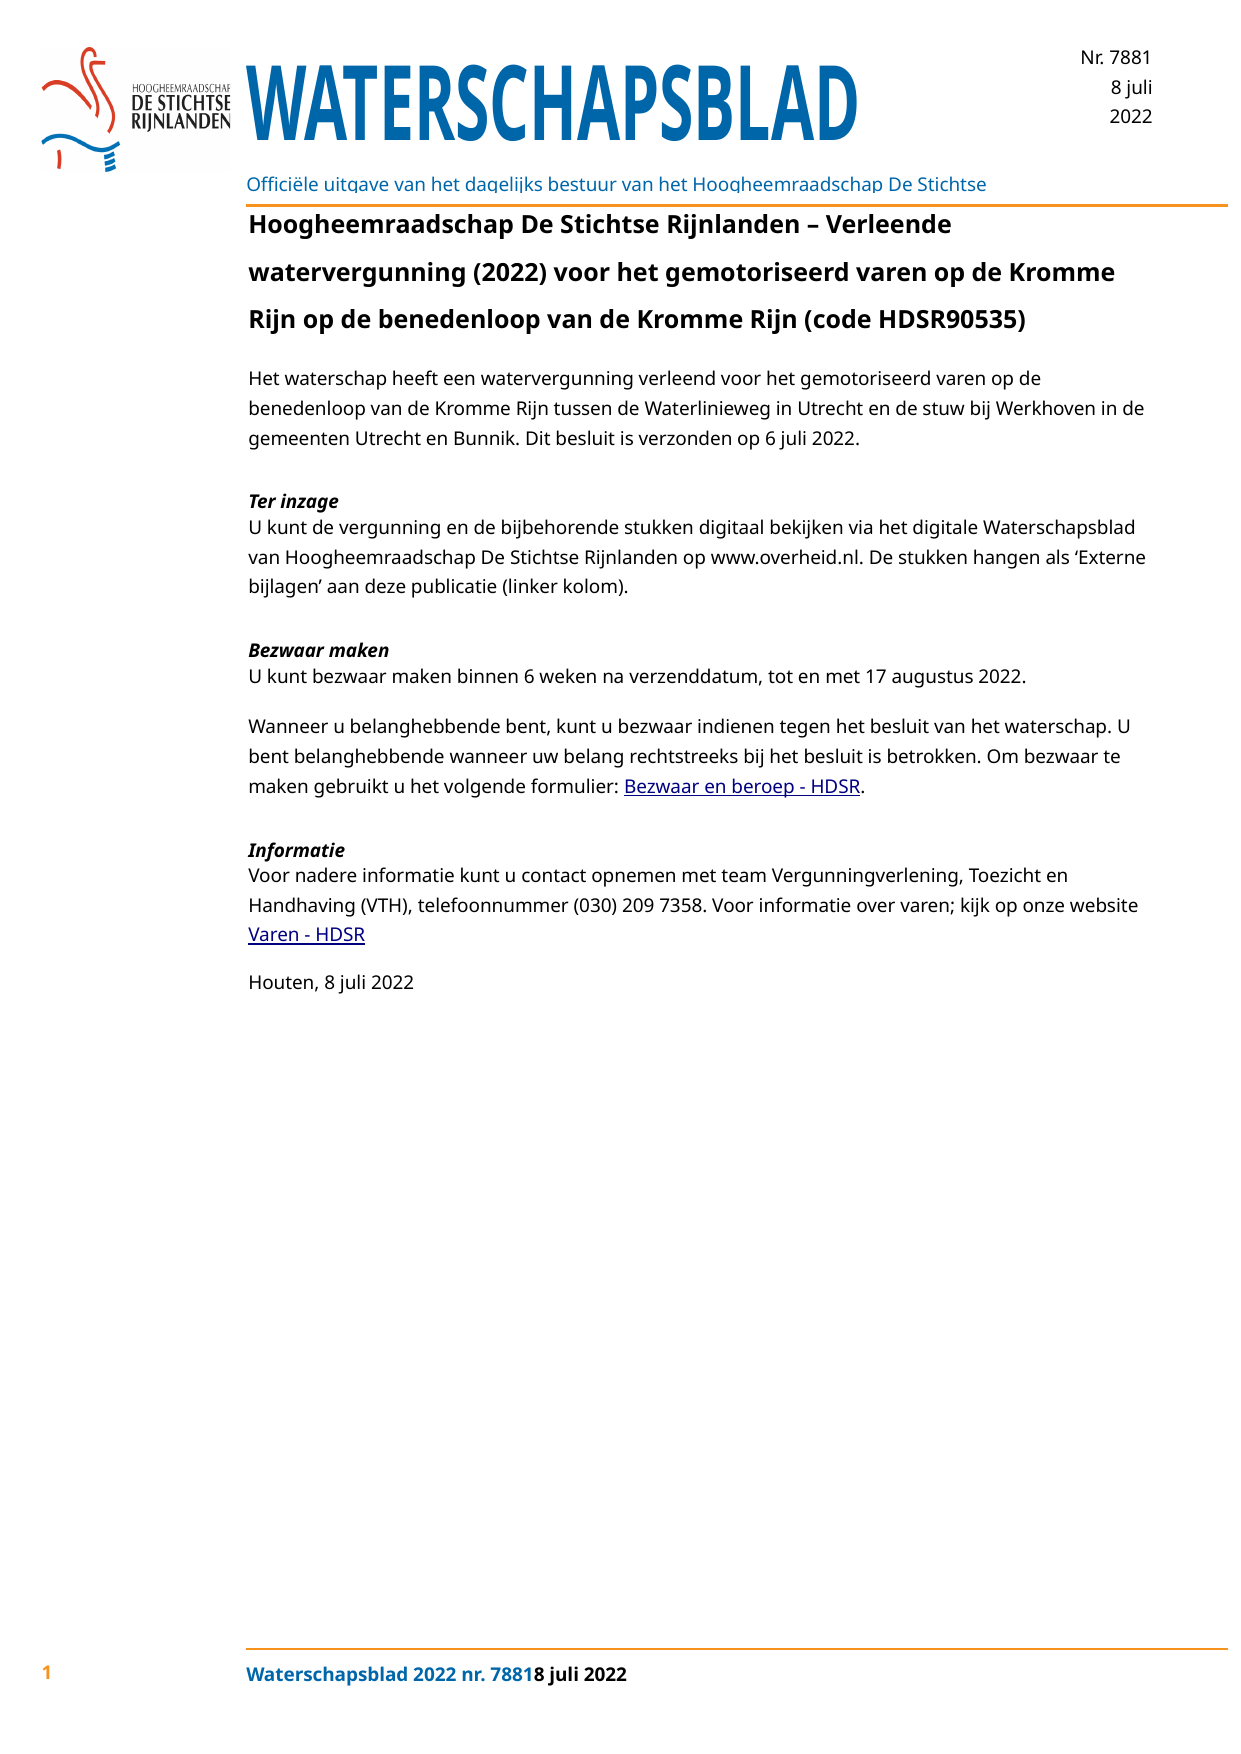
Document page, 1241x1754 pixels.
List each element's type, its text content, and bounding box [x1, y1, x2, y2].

text Bezwaar maken [248, 637, 1152, 663]
text Voor nadere informatie kunt u contact opnemen met team Vergunningverlening, Toezicht en Handhaving (VTH), telefoonnummer (030) 209 7358. Voor informatie over varen; kijk op onze website Varen - HDSR [248, 862, 1152, 947]
text Informatie [248, 837, 1152, 862]
text U kunt de vergunning en de bijbehorende stukken digitaal bekijken via het digitale Waterschapsblad van Hoogheemraadschap De Stichtse Rijnlanden op www.overheid.nl. De stukken hangen als ‘Externe bijlagen’ aan deze publicatie (linker kolom). [248, 514, 1152, 599]
text Ter inzage [248, 489, 1152, 514]
text Hoogheemraadschap De Stichtse Rijnlanden – Verleende watervergunning (2022) voor het gemotoriseerd varen op de Kromme Rijn op de benedenloop van de Kromme Rijn (code HDSR90535) [248, 207, 1152, 336]
text Houten, 8 juli 2022 [248, 969, 1152, 995]
text U kunt bezwaar maken binnen 6 weken na verzenddatum, tot en met 17 augustus 2022. [248, 663, 1152, 689]
text Het waterschap heeft een watervergunning verleend voor het gemotoriseerd varen op de benedenloop van de Kromme Rijn tussen de Waterlinieweg in Utrecht en de stuw bij Werkhoven in de gemeenten Utrecht en Bunnik. Dit besluit is verzonden op 6 juli 2022. [248, 366, 1152, 450]
picture [41, 47, 231, 172]
text Wanneer u belanghebbende bent, kunt u bezwaar indienen tegen het besluit van het waterschap. U bent belanghebbende wanneer uw belang rechtstreeks bij het besluit is betrokken. Om bezwaar te maken gebruikt u het volgende formulier: Bezwaar en beroep - HDSR. [248, 714, 1152, 798]
